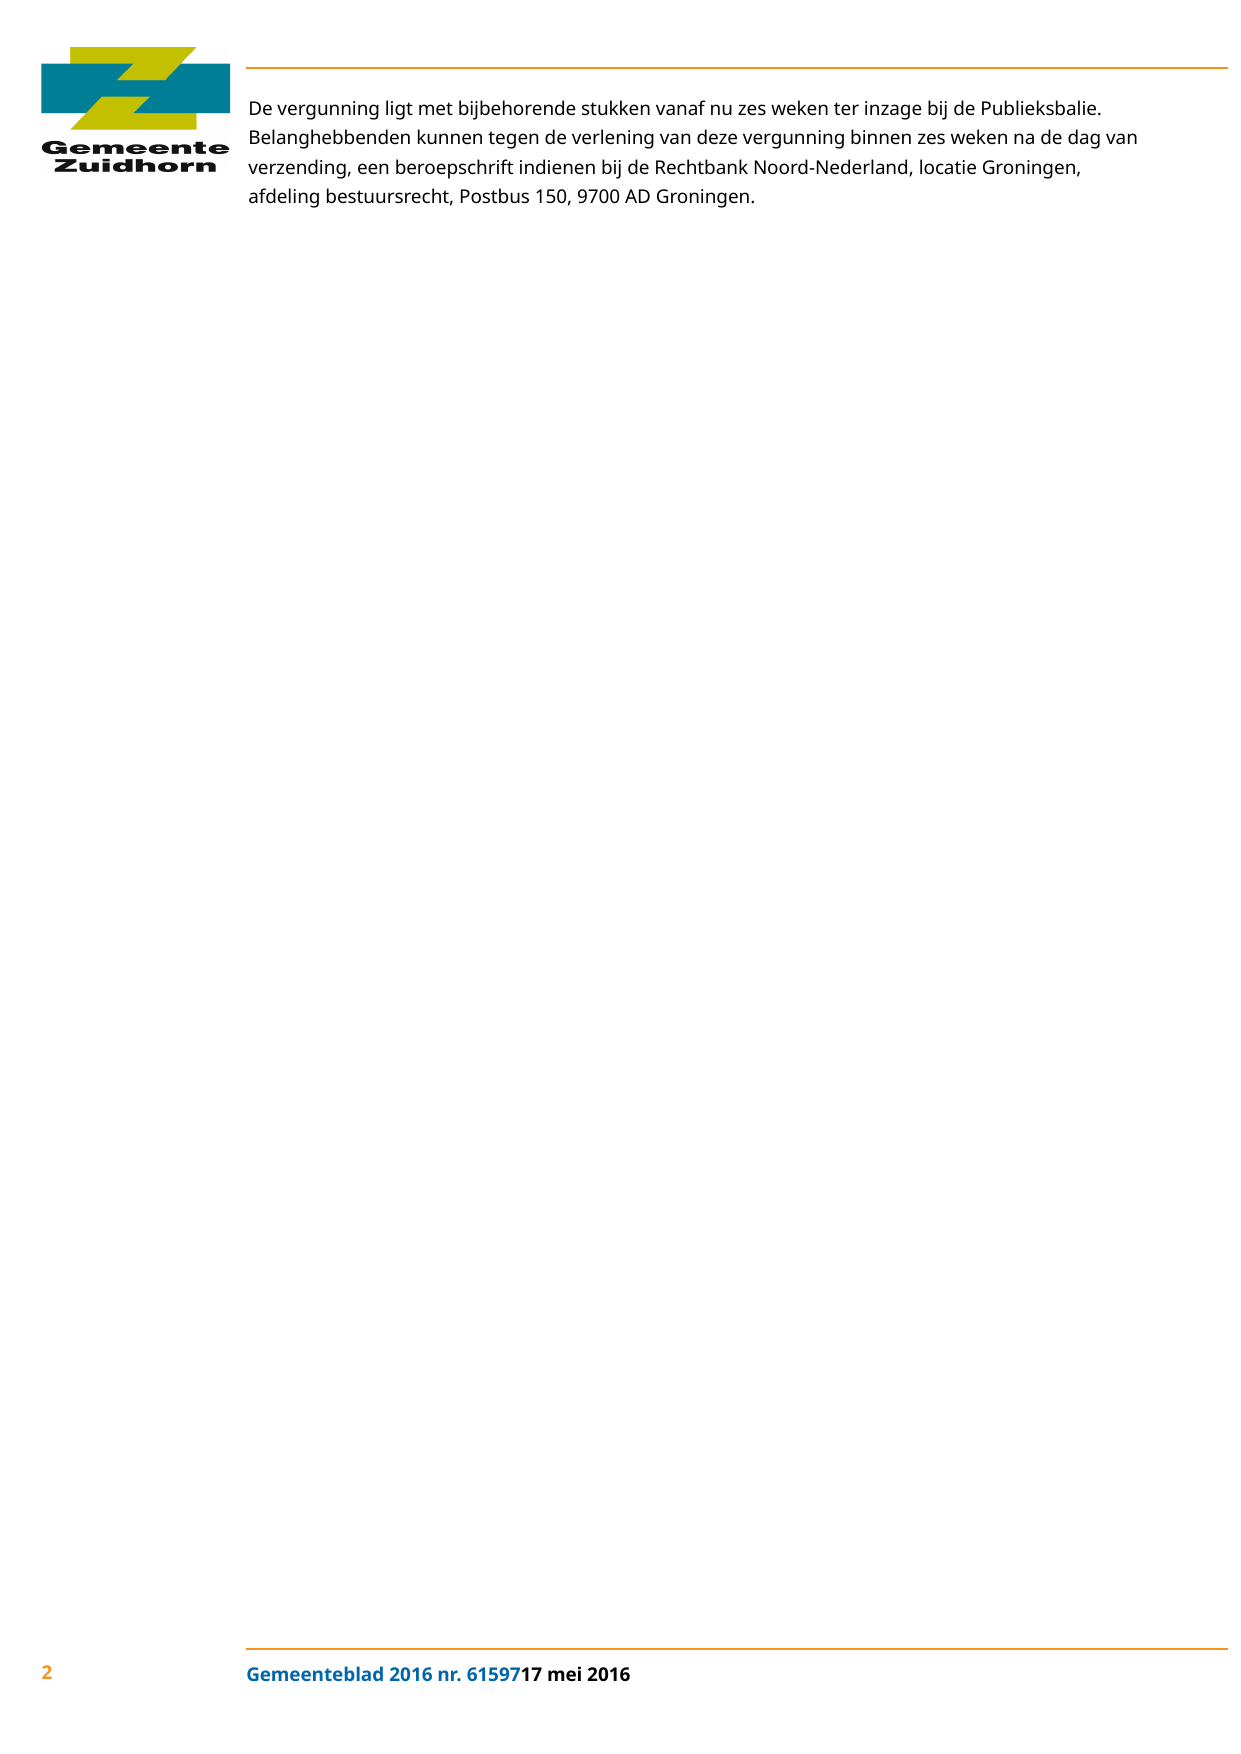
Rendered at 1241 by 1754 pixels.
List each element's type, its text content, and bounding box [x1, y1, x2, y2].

text De vergunning ligt met bijbehorende stukken vanaf nu zes weken ter inzage bij de Publieksbalie. Belanghebbenden kunnen tegen de verlening van deze vergunning binnen zes weken na de dag van verzending, een beroepschrift indienen bij de Rechtbank Noord-Nederland, locatie Groningen, afdeling bestuursrecht, Postbus 150, 9700 AD Groningen. [248, 95, 1152, 209]
picture [41, 47, 231, 172]
